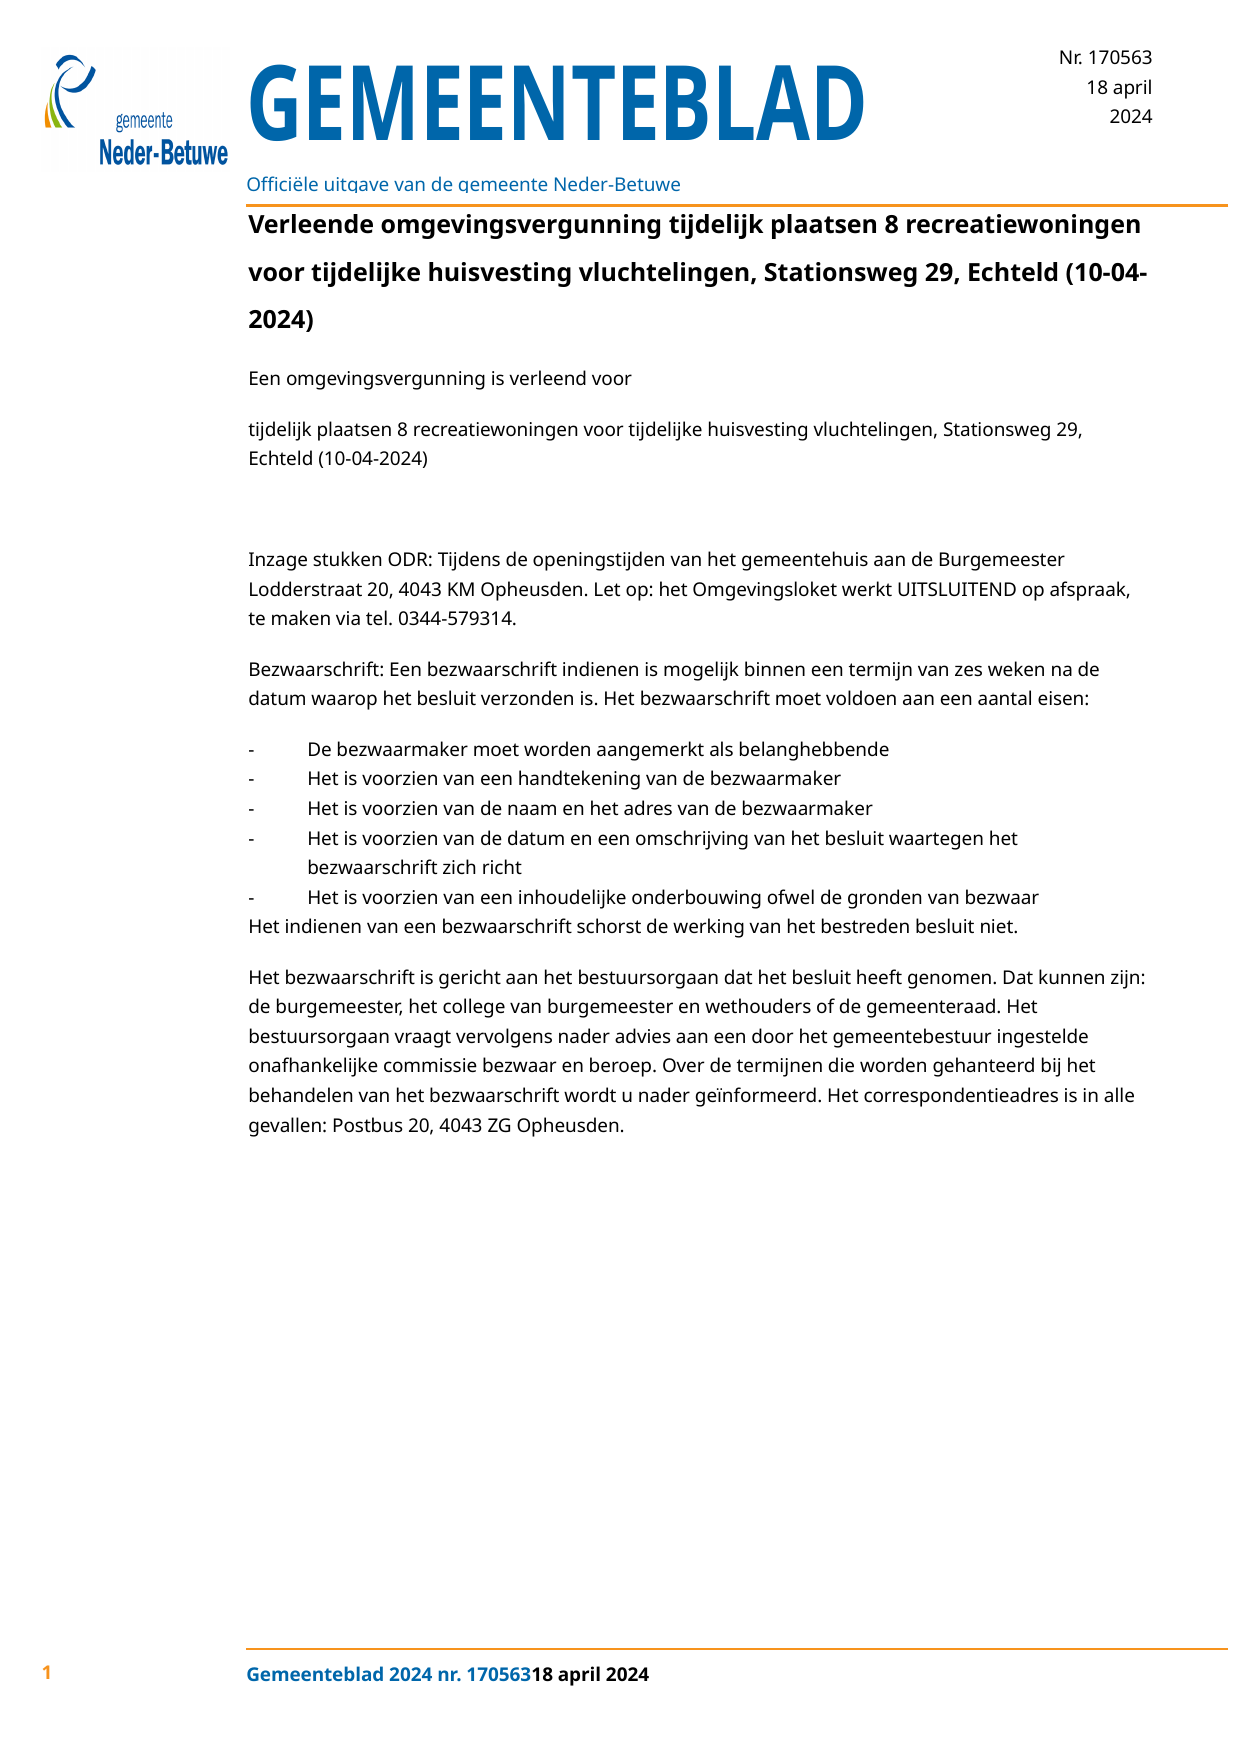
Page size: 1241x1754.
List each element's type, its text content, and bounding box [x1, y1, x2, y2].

list De bezwaarmaker moet worden aangemerkt als belanghebbende [248, 736, 1152, 762]
text tijdelijk plaatsen 8 recreatiewoningen voor tijdelijke huisvesting vluchtelingen, Stationsweg 29, Echteld (10-04-2024) [248, 416, 1152, 471]
text Het bezwaarschrift is gericht aan het bestuursorgaan dat het besluit heeft genomen. Dat kunnen zijn: de burgemeester, het college van burgemeester en wethouders of de gemeenteraad. Het bestuursorgaan vraagt vervolgens nader advies aan een door het gemeentebestuur ingestelde onafhankelijke commissie bezwaar en beroep. Over de termijnen die worden gehanteerd bij het behandelen van het bezwaarschrift wordt u nader geïnformeerd. Het correspondentieadres is in alle gevallen: Postbus 20, 4043 ZG Opheusden. [248, 964, 1152, 1137]
text Inzage stukken ODR: Tijdens de openingstijden van het gemeentehuis aan de Burgemeester Lodderstraat 20, 4043 KM Opheusden. Let op: het Omgevingsloket werkt UITSLUITEND op afspraak, te maken via tel. 0344-579314. [248, 546, 1152, 631]
list Het is voorzien van de datum en een omschrijving van het besluit waartegen het bezwaarschrift zich richt [248, 825, 1152, 880]
list Het is voorzien van een inhoudelijke onderbouwing ofwel de gronden van bezwaar [248, 884, 1152, 909]
text Bezwaarschrift: Een bezwaarschrift indienen is mogelijk binnen een termijn van zes weken na de datum waarop het besluit verzonden is. Het bezwaarschrift moet voldoen aan een aantal eisen: [248, 656, 1152, 711]
list Het is voorzien van een handtekening van de bezwaarmaker [248, 766, 1152, 791]
text Een omgevingsvergunning is verleend voor [248, 366, 1152, 391]
text Het indienen van een bezwaarschrift schorst de werking van het bestreden besluit niet. [248, 913, 1152, 939]
text Verleende omgevingsvergunning tijdelijk plaatsen 8 recreatiewoningen voor tijdelijke huisvesting vluchtelingen, Stationsweg 29, Echteld (10-04-2024) [248, 207, 1152, 336]
list Het is voorzien van de naam en het adres van de bezwaarmaker [248, 795, 1152, 821]
picture [41, 47, 231, 172]
